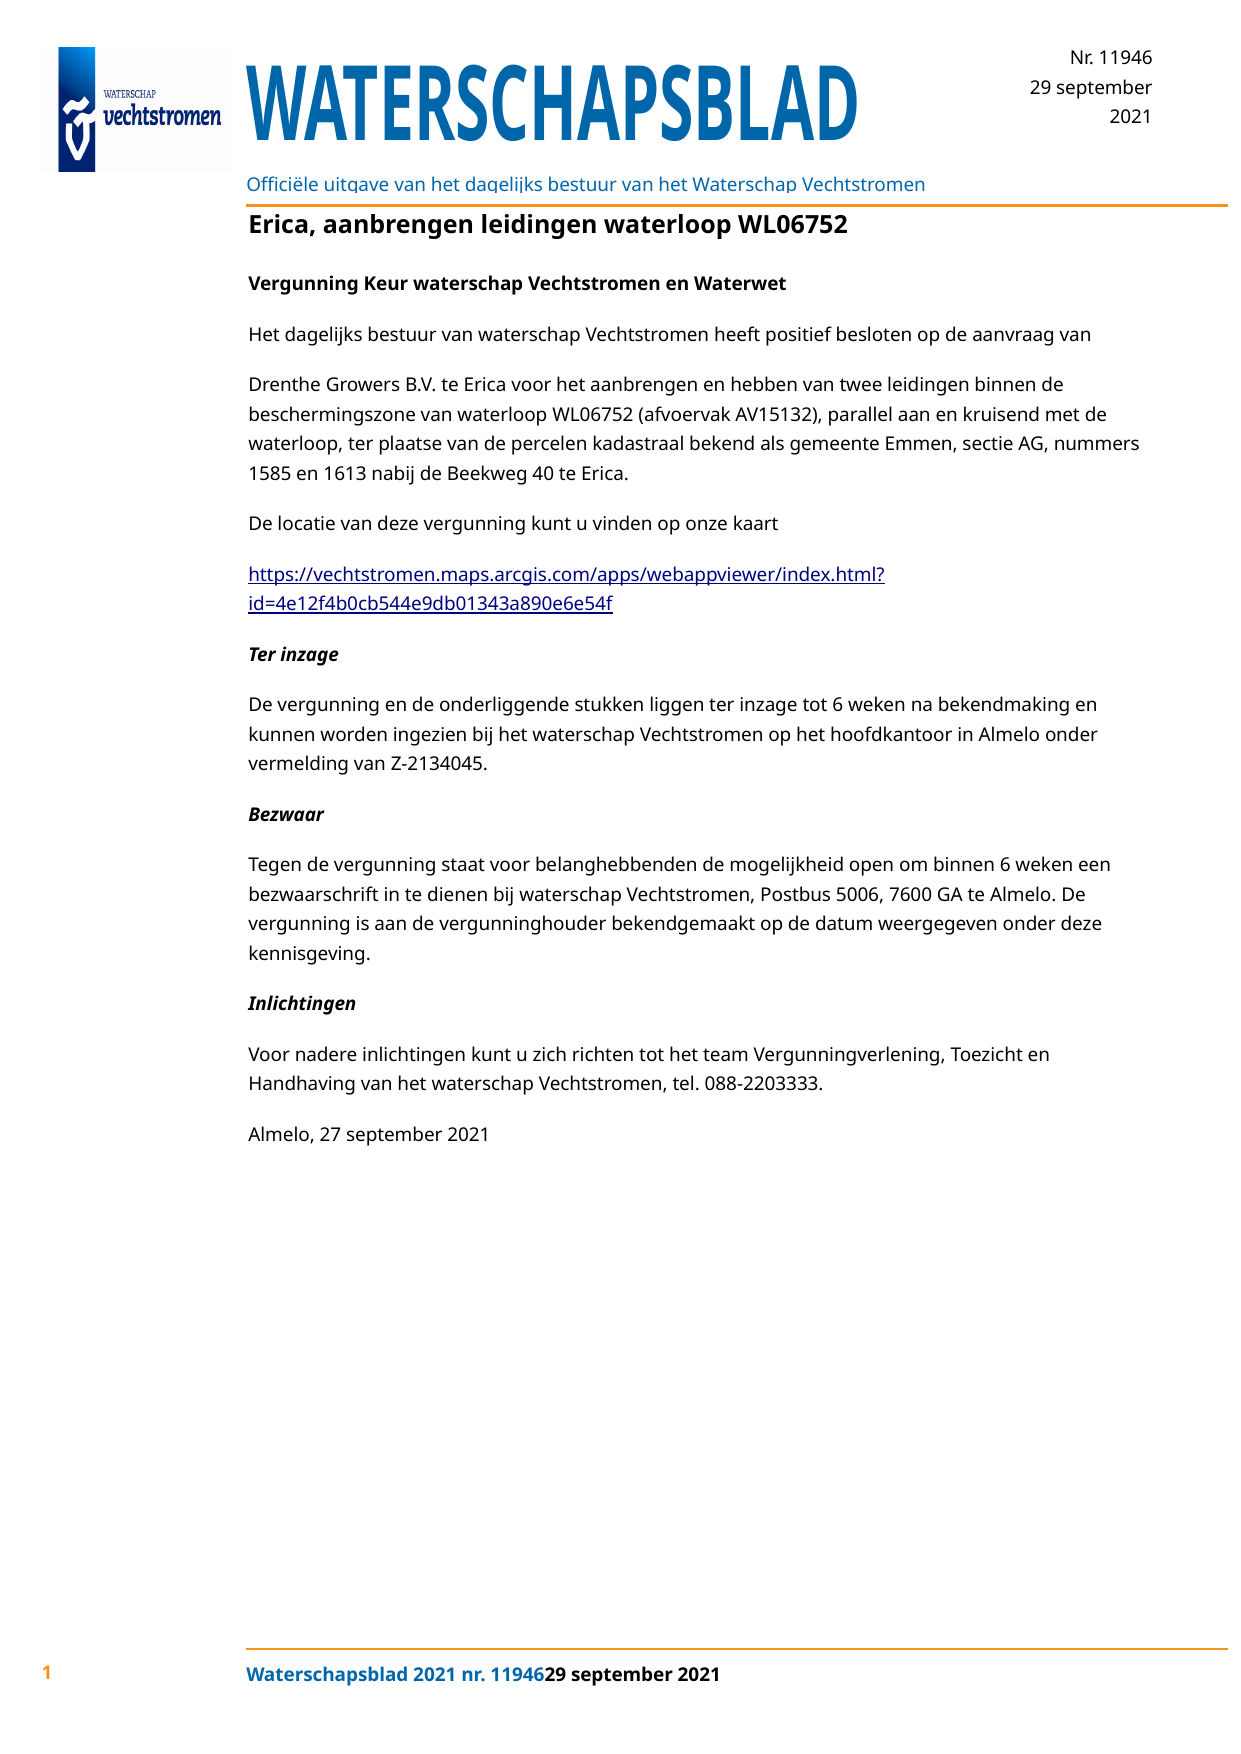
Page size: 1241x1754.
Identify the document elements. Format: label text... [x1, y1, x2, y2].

text Het dagelijks bestuur van waterschap Vechtstromen heeft positief besloten op de aanvraag van [248, 321, 1152, 346]
text Voor nadere inlichtingen kunt u zich richten tot het team Vergunningverlening, Toezicht en Handhaving van het waterschap Vechtstromen, tel. 088-2203333. [248, 1041, 1152, 1096]
text Erica, aanbrengen leidingen waterloop WL06752 [248, 207, 1152, 241]
text https://vechtstromen.maps.arcgis.com/apps/webappviewer/index.html?id=4e12f4b0cb544e9db01343a890e6e54f [248, 561, 1152, 616]
text Inlichtingen [248, 990, 1152, 1016]
text De vergunning en de onderliggende stukken liggen ter inzage tot 6 weken na bekendmaking en kunnen worden ingezien bij het waterschap Vechtstromen op het hoofdkantoor in Almelo onder vermelding van Z-2134045. [248, 691, 1152, 776]
text Tegen de vergunning staat voor belanghebbenden de mogelijkheid open om binnen 6 weken een bezwaarschrift in te dienen bij waterschap Vechtstromen, Postbus 5006, 7600 GA te Almelo. De vergunning is aan de vergunninghouder bekendgemaakt op de datum weergegeven onder deze kennisgeving. [248, 851, 1152, 966]
text Bezwaar [248, 801, 1152, 826]
text De locatie van deze vergunning kunt u vinden op onze kaart [248, 510, 1152, 536]
picture [41, 47, 231, 172]
text Ter inzage [248, 641, 1152, 666]
text Vergunning Keur waterschap Vechtstromen en Waterwet [248, 270, 1152, 296]
text Almelo, 27 september 2021 [248, 1121, 1152, 1146]
text Drenthe Growers B.V. te Erica voor het aanbrengen en hebben van twee leidingen binnen de beschermingszone van waterloop WL06752 (afvoervak AV15132), parallel aan en kruisend met de waterloop, ter plaatse van de percelen kadastraal bekend als gemeente Emmen, sectie AG, nummers 1585 en 1613 nabij de Beekweg 40 te Erica. [248, 371, 1152, 486]
